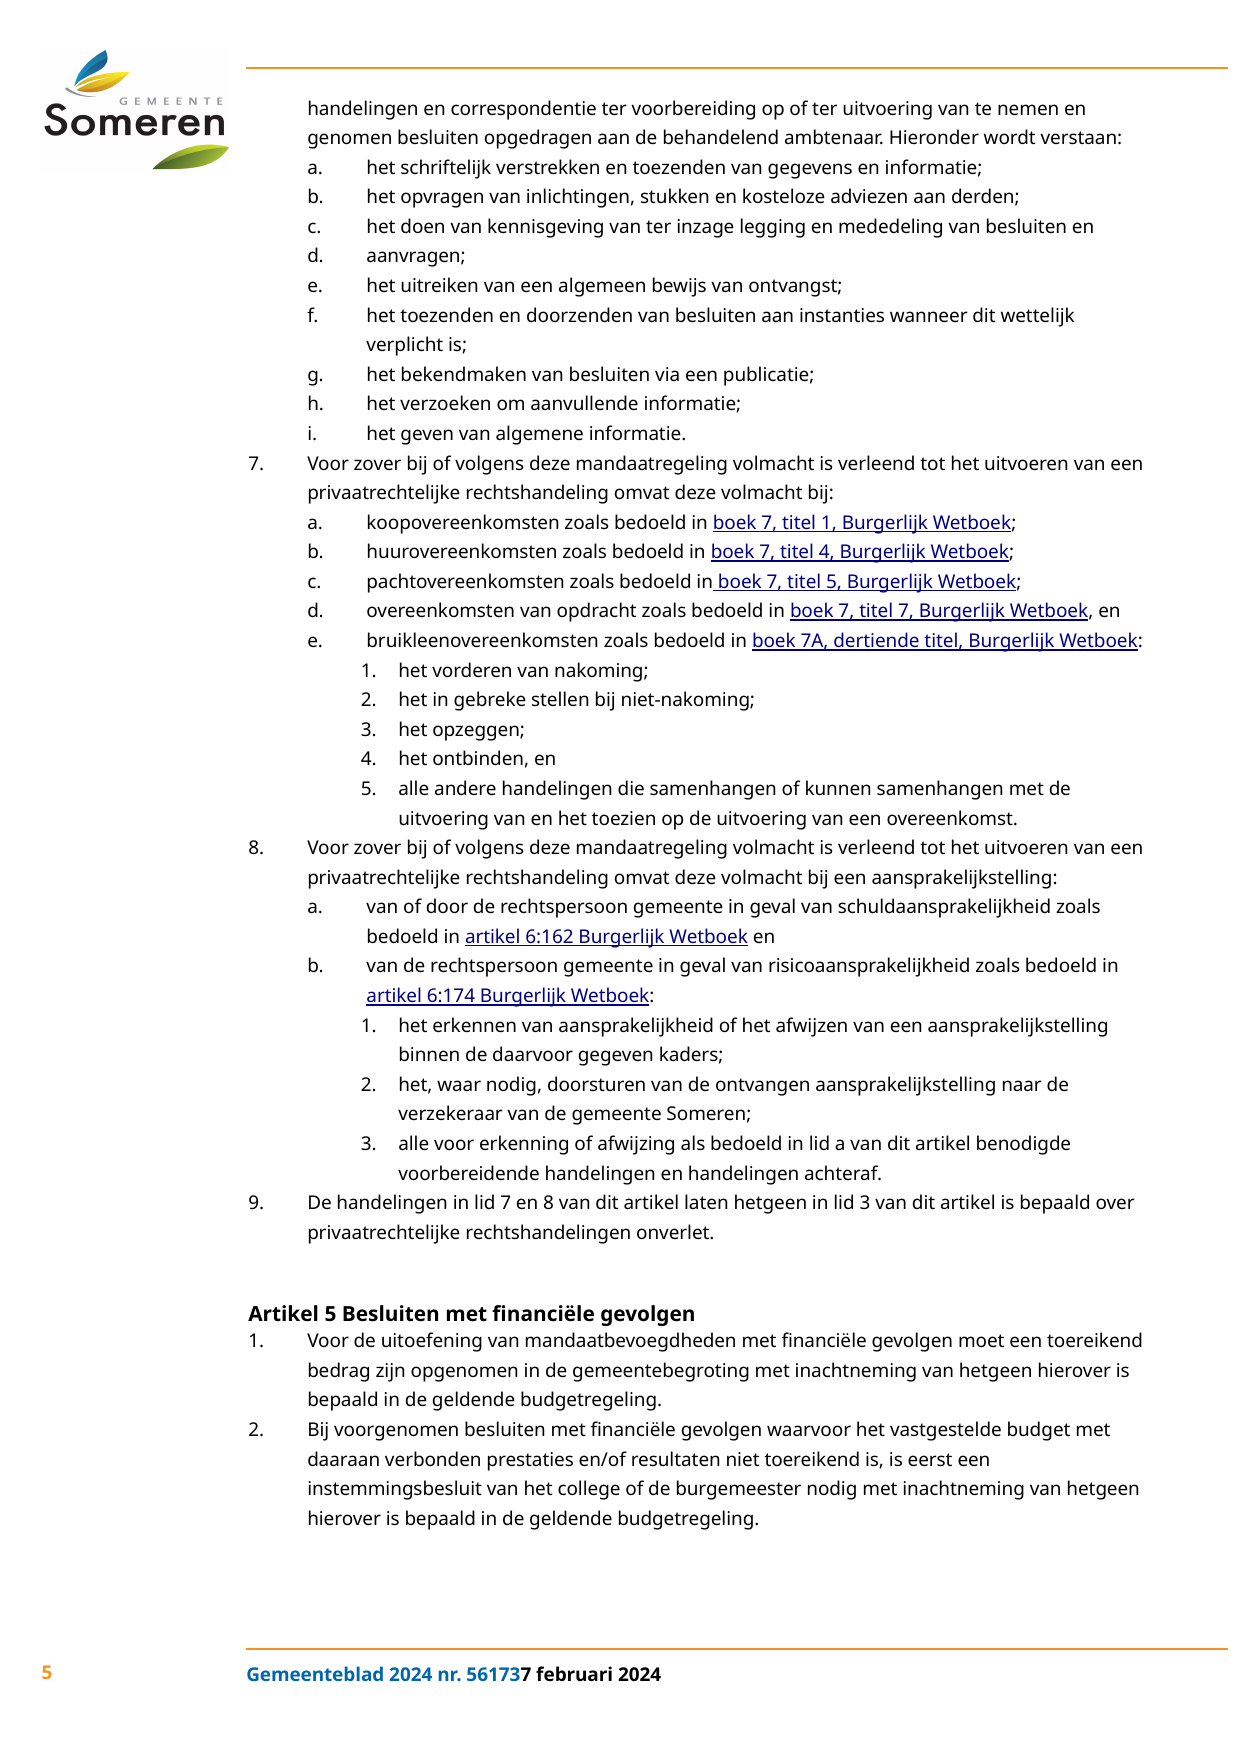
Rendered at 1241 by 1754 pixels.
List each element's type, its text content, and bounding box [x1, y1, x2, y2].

list van de rechtspersoon gemeente in geval van risicoaansprakelijkheid zoals bedoeld in artikel 6:174 Burgerlijk Wetboek: [307, 953, 1152, 1008]
list bruikleenovereenkomsten zoals bedoeld in boek 7A, dertiende titel, Burgerlijk Wetboek: [307, 627, 1152, 653]
list van of door de rechtspersoon gemeente in geval van schuldaansprakelijkheid zoals bedoeld in artikel 6:162 Burgerlijk Wetboek en [307, 893, 1152, 949]
list alle andere handelingen die samenhangen of kunnen samenhangen met de uitvoering van en het toezien op de uitvoering van een overeenkomst. [361, 775, 1152, 831]
list het uitreiken van een algemeen bewijs van ontvangst; [307, 272, 1152, 298]
list Bij voorgenomen besluiten met financiële gevolgen waarvoor het vastgestelde budget met daaraan verbonden prestaties en/of resultaten niet toereikend is, is eerst een instemmingsbesluit van het college of de burgemeester nodig met inachtneming van hetgeen hierover is bepaald in de geldende budgetregeling. [248, 1416, 1152, 1531]
list het verzoeken om aanvullende informatie; [307, 391, 1152, 416]
list het opzeggen; [361, 716, 1152, 742]
list aanvragen; [307, 243, 1152, 268]
list het opvragen van inlichtingen, stukken en kosteloze adviezen aan derden; [307, 183, 1152, 209]
list Voor zover bij of volgens deze mandaatregeling volmacht is verleend tot het uitvoeren van een privaatrechtelijke rechtshandeling omvat deze volmacht bij een aansprakelijkstelling: [248, 834, 1152, 890]
list het ontbinden, en [361, 746, 1152, 771]
list De handelingen in lid 7 en 8 van dit artikel laten hetgeen in lid 3 van dit artikel is bepaald over privaatrechtelijke rechtshandelingen onverlet. [248, 1189, 1152, 1245]
picture [41, 47, 231, 172]
list het in gebreke stellen bij niet-nakoming; [361, 686, 1152, 712]
list alle voor erkenning of afwijzing als bedoeld in lid a van dit artikel benodigde voorbereidende handelingen en handelingen achteraf. [361, 1130, 1152, 1186]
text Artikel 5 Besluiten met financiële gevolgen [248, 1299, 1152, 1327]
list overeenkomsten van opdracht zoals bedoeld in boek 7, titel 7, Burgerlijk Wetboek, en [307, 598, 1152, 623]
list Voor zover bij of volgens deze mandaatregeling volmacht is verleend tot het uitvoeren van een privaatrechtelijke rechtshandeling omvat deze volmacht bij: [248, 450, 1152, 505]
list Voor de uitoefening van mandaatbevoegdheden met financiële gevolgen moet een toereikend bedrag zijn opgenomen in de gemeentebegroting met inachtneming van hetgeen hierover is bepaald in de geldende budgetregeling. [248, 1327, 1152, 1412]
list het doen van kennisgeving van ter inzage legging en mededeling van besluiten en [307, 213, 1152, 239]
list het bekendmaken van besluiten via een publicatie; [307, 361, 1152, 387]
list het geven van algemene informatie. [307, 420, 1152, 446]
list het schriftelijk verstrekken en toezenden van gegevens en informatie; [307, 154, 1152, 180]
list pachtovereenkomsten zoals bedoeld in boek 7, titel 5, Burgerlijk Wetboek; [307, 568, 1152, 594]
list huurovereenkomsten zoals bedoeld in boek 7, titel 4, Burgerlijk Wetboek; [307, 538, 1152, 564]
list handelingen en correspondentie ter voorbereiding op of ter uitvoering van te nemen en genomen besluiten opgedragen aan de behandelend ambtenaar. Hieronder wordt verstaan: [248, 95, 1152, 150]
list het erkennen van aansprakelijkheid of het afwijzen van een aansprakelijkstelling binnen de daarvoor gegeven kaders; [361, 1012, 1152, 1067]
list het, waar nodig, doorsturen van de ontvangen aansprakelijkstelling naar de verzekeraar van de gemeente Someren; [361, 1071, 1152, 1126]
list koopovereenkomsten zoals bedoeld in boek 7, titel 1, Burgerlijk Wetboek; [307, 509, 1152, 535]
list het toezenden en doorzenden van besluiten aan instanties wanneer dit wettelijk verplicht is; [307, 302, 1152, 357]
list het vorderen van nakoming; [361, 657, 1152, 683]
